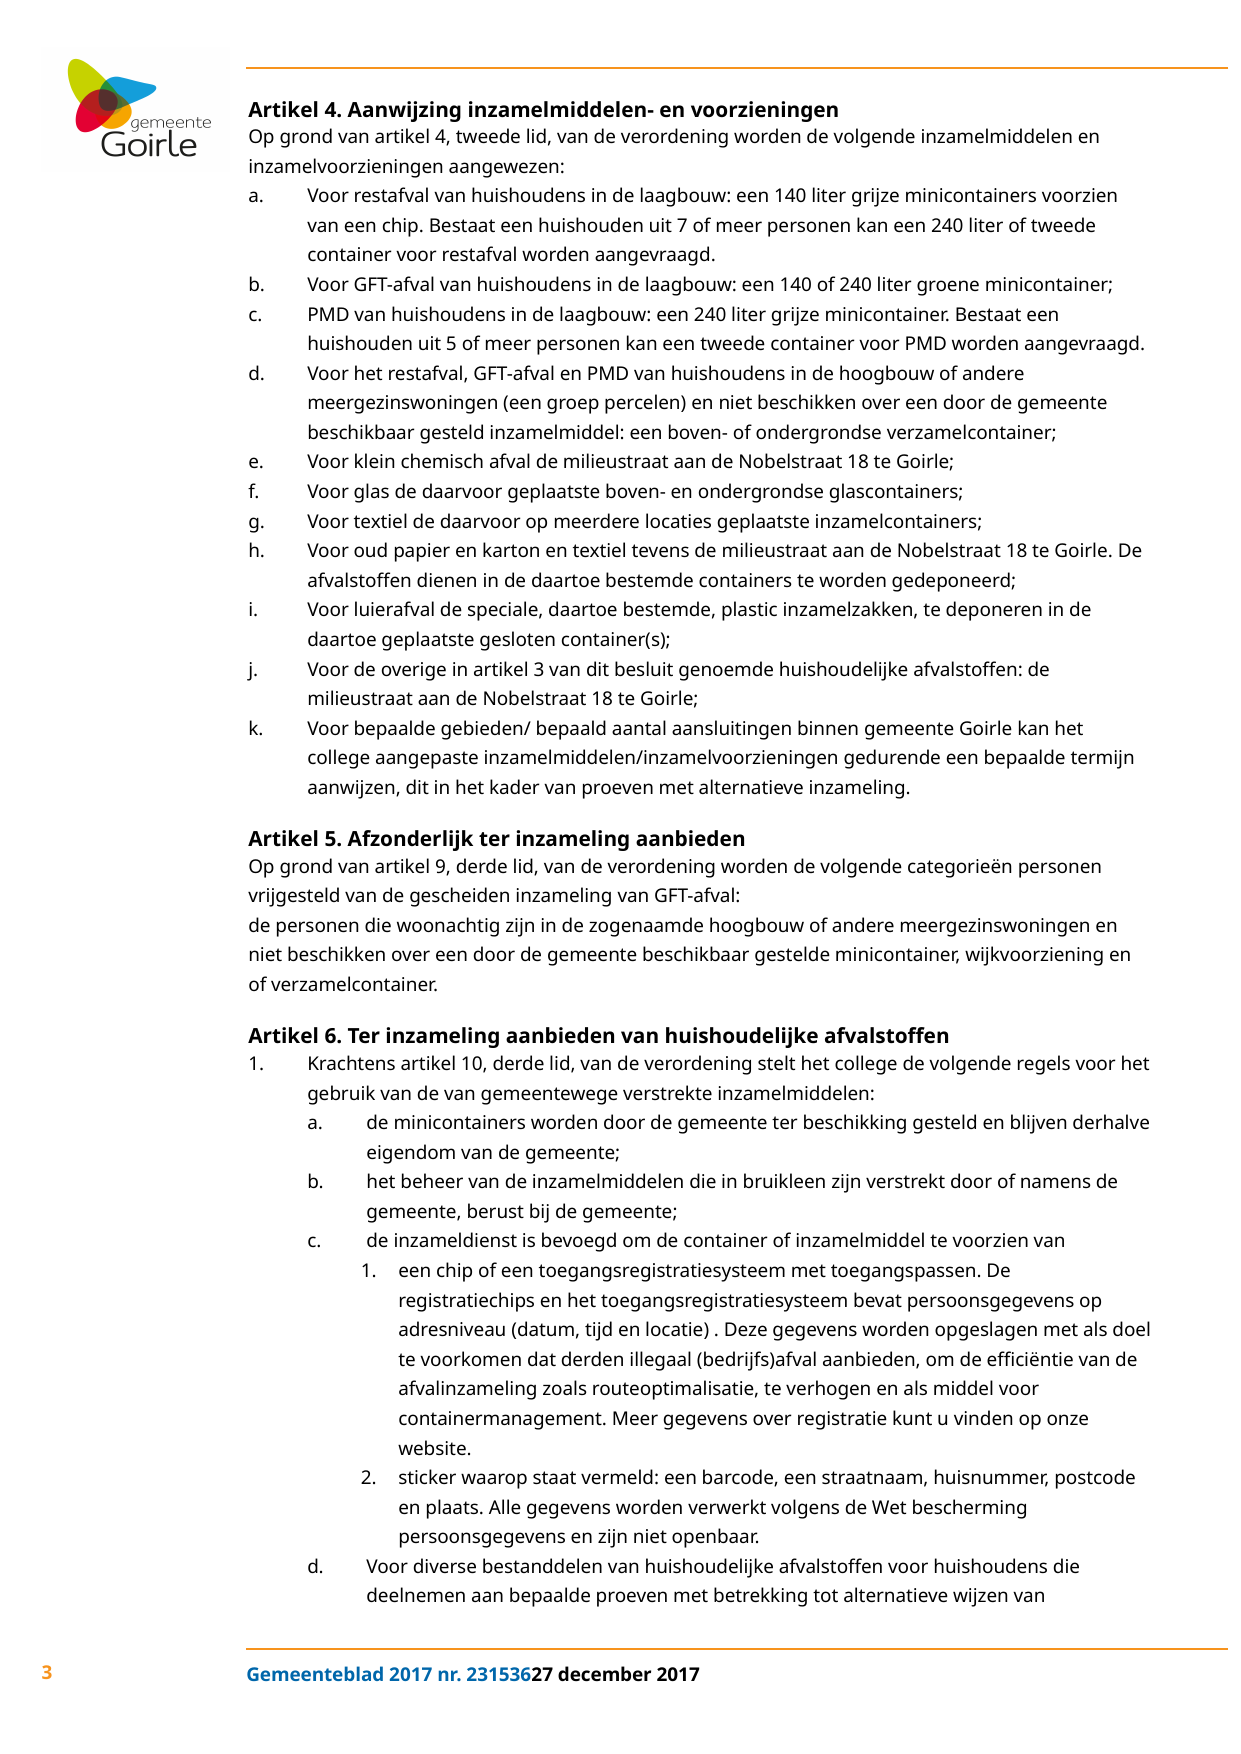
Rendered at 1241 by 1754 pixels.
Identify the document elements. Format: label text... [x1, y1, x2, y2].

list Voor klein chemisch afval de milieustraat aan de Nobelstraat 18 te Goirle; [248, 449, 1152, 474]
list Voor diverse bestanddelen van huishoudelijke afvalstoffen voor huishoudens die deelnemen aan bepaalde proeven met betrekking tot alternatieve wijzen van [307, 1553, 1152, 1608]
list Voor luierafval de speciale, daartoe bestemde, plastic inzamelzakken, te deponeren in de daartoe geplaatste gesloten container(s); [248, 597, 1152, 652]
list Voor glas de daarvoor geplaatste boven- en ondergrondse glascontainers; [248, 478, 1152, 504]
list Voor GFT-afval van huishoudens in de laagbouw: een 140 of 240 liter groene minicontainer; [248, 271, 1152, 297]
text Artikel 6. Ter inzameling aanbieden van huishoudelijke afvalstoffen [248, 1022, 1152, 1050]
list het beheer van de inzamelmiddelen die in bruikleen zijn verstrekt door of namens de gemeente, berust bij de gemeente; [307, 1168, 1152, 1224]
text de personen die woonachtig zijn in de zogenaamde hoogbouw of andere meergezinswoningen en niet beschikken over een door de gemeente beschikbaar gestelde minicontainer, wijkvoorziening en of verzamelcontainer. [248, 912, 1152, 997]
list Voor het restafval, GFT-afval en PMD van huishoudens in de hoogbouw of andere meergezinswoningen (een groep percelen) en niet beschikken over een door de gemeente beschikbaar gesteld inzamelmiddel: een boven- of ondergrondse verzamelcontainer; [248, 360, 1152, 445]
list Voor textiel de daarvoor op meerdere locaties geplaatste inzamelcontainers; [248, 508, 1152, 533]
text Artikel 5. Afzonderlijk ter inzameling aanbieden [248, 824, 1152, 853]
list Voor bepaalde gebieden/ bepaald aantal aansluitingen binnen gemeente Goirle kan het college aangepaste inzamelmiddelen/inzamelvoorzieningen gedurende een bepaalde termijn aanwijzen, dit in het kader van proeven met alternatieve inzameling. [248, 715, 1152, 800]
list Krachtens artikel 10, derde lid, van de verordening stelt het college de volgende regels voor het gebruik van de van gemeentewege verstrekte inzamelmiddelen: [248, 1050, 1152, 1105]
picture [41, 47, 231, 172]
list Voor oud papier en karton en textiel tevens de milieustraat aan de Nobelstraat 18 te Goirle. De afvalstoffen dienen in de daartoe bestemde containers te worden gedeponeerd; [248, 537, 1152, 593]
list een chip of een toegangsregistratiesysteem met toegangspassen. De registratiechips en het toegangsregistratiesysteem bevat persoonsgegevens op adresniveau (datum, tijd en locatie) . Deze gegevens worden opgeslagen met als doel te voorkomen dat derden illegaal (bedrijfs)afval aanbieden, om de efficiëntie van de afvalinzameling zoals routeoptimalisatie, te verhogen en als middel voor containermanagement. Meer gegevens over registratie kunt u vinden op onze website. [361, 1257, 1152, 1460]
list sticker waarop staat vermeld: een barcode, een straatnaam, huisnummer, postcode en plaats. Alle gegevens worden verwerkt volgens de Wet bescherming persoonsgegevens en zijn niet openbaar. [361, 1464, 1152, 1549]
list Voor restafval van huishoudens in de laagbouw: een 140 liter grijze minicontainers voorzien van een chip. Bestaat een huishouden uit 7 of meer personen kan een 240 liter of tweede container voor restafval worden aangevraagd. [248, 182, 1152, 267]
text Op grond van artikel 4, tweede lid, van de verordening worden de volgende inzamelmiddelen en inzamelvoorzieningen aangewezen: [248, 123, 1152, 178]
list PMD van huishoudens in de laagbouw: een 240 liter grijze minicontainer. Bestaat een huishouden uit 5 of meer personen kan een tweede container voor PMD worden aangevraagd. [248, 301, 1152, 356]
list Voor de overige in artikel 3 van dit besluit genoemde huishoudelijke afvalstoffen: de milieustraat aan de Nobelstraat 18 te Goirle; [248, 656, 1152, 711]
text Op grond van artikel 9, derde lid, van de verordening worden de volgende categorieën personen vrijgesteld van de gescheiden inzameling van GFT-afval: [248, 853, 1152, 908]
list de inzameldienst is bevoegd om de container of inzamelmiddel te voorzien van [307, 1228, 1152, 1253]
list de minicontainers worden door de gemeente ter beschikking gesteld en blijven derhalve eigendom van de gemeente; [307, 1109, 1152, 1164]
text Artikel 4. Aanwijzing inzamelmiddelen- en voorzieningen [248, 95, 1152, 123]
